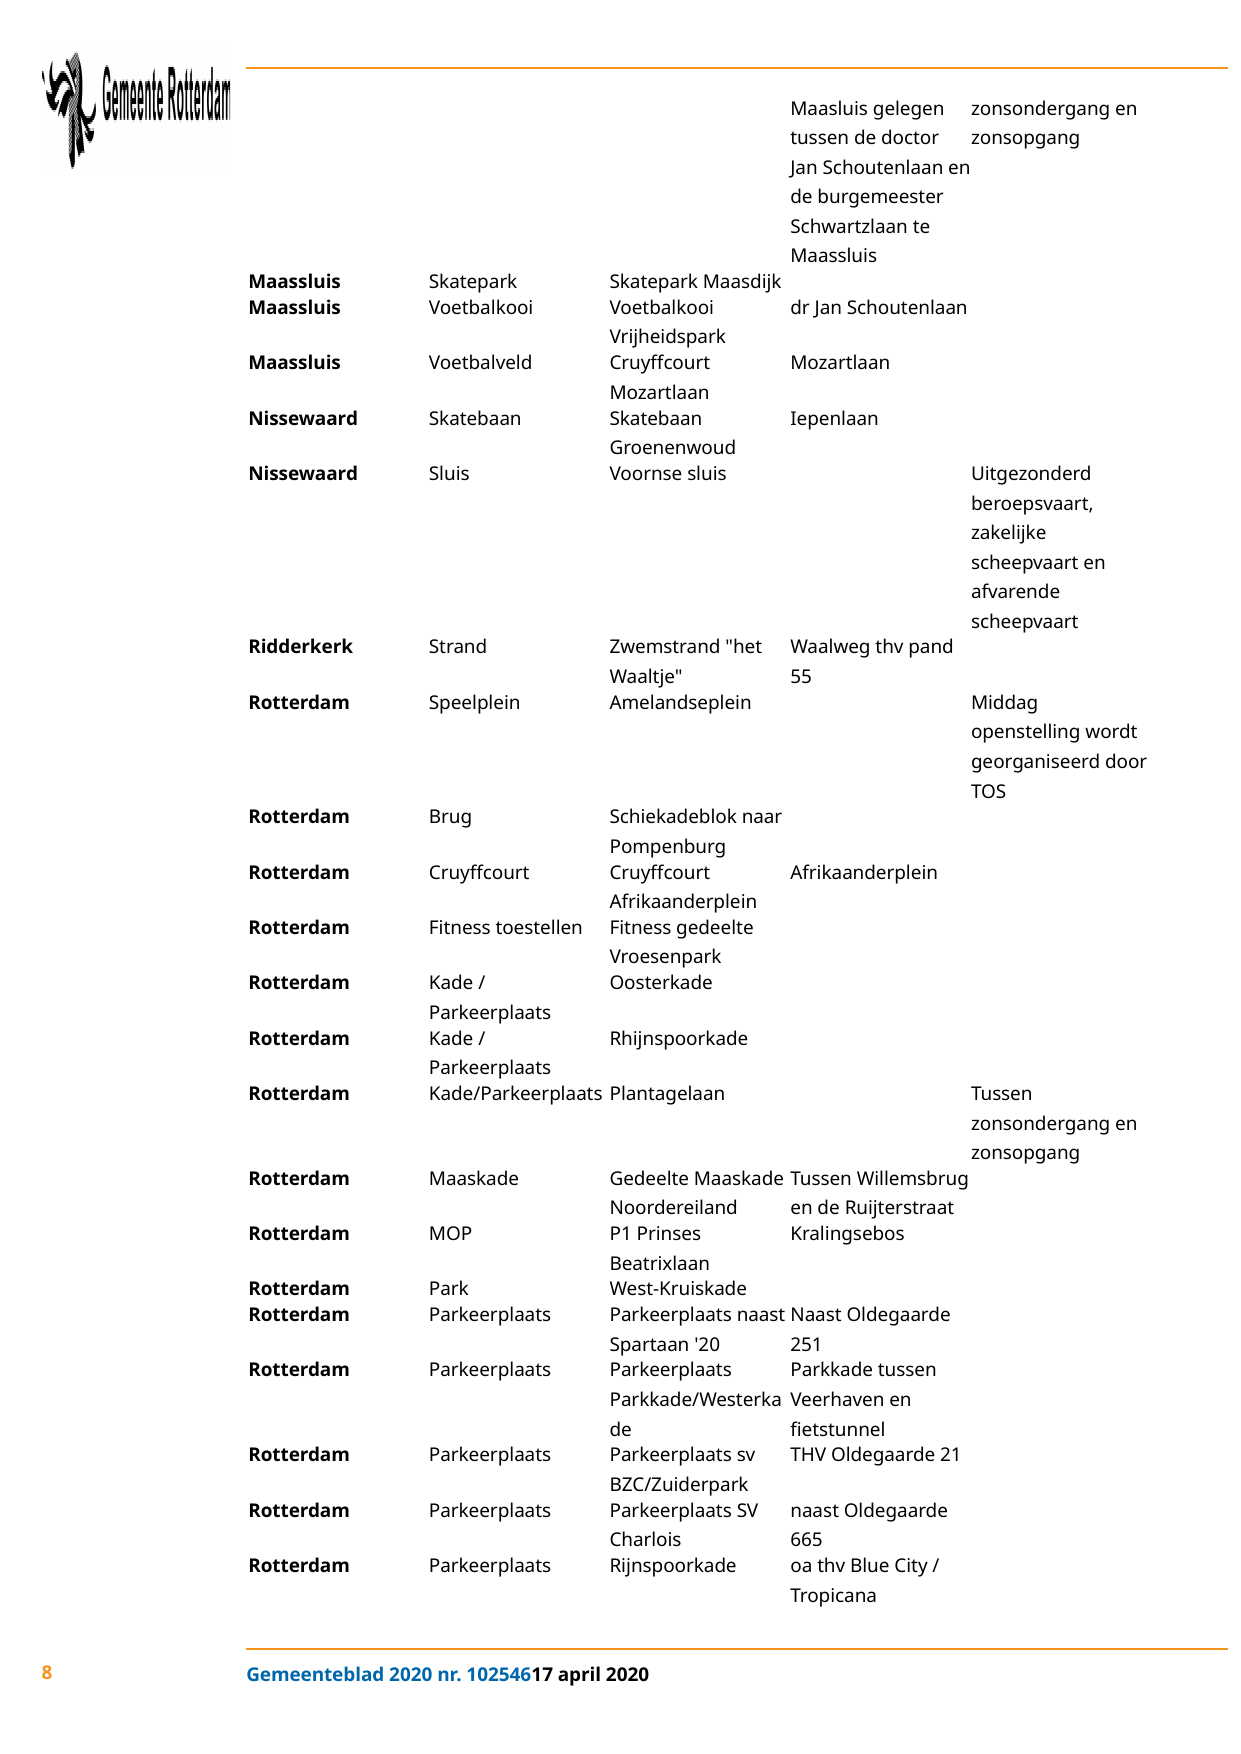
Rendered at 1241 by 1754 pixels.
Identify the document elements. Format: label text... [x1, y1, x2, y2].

table_cell Nissewaard [248, 405, 429, 460]
table_cell Rotterdam [248, 1497, 429, 1552]
table_cell West-Kruiskade [609, 1276, 790, 1301]
table_cell Voetbalkooi [429, 294, 609, 349]
table_cell Maaskade [429, 1165, 609, 1220]
table_cell Naast Oldegaarde 251 [790, 1301, 971, 1357]
table_cell Gedeelte Maaskade Noordereiland [609, 1165, 790, 1220]
table_cell Parkkade tussen Veerhaven en fietstunnel [790, 1357, 971, 1442]
table_cell Uitgezonderd beroepsvaart, zakelijke scheepvaart en afvarende scheepvaart [971, 460, 1152, 634]
table_cell Ridderkerk [248, 634, 429, 689]
table_cell [971, 1357, 1152, 1442]
table_cell Maassluis [248, 294, 429, 349]
table_cell [971, 294, 1152, 349]
table_cell Parkeerplaats naast Spartaan '20 [609, 1301, 790, 1357]
table_cell Cruyffcourt [429, 859, 609, 914]
table_cell Fitness toestellen [429, 914, 609, 969]
table_cell [971, 1165, 1152, 1220]
table_cell [790, 970, 971, 1025]
table_cell Nissewaard [248, 460, 429, 634]
table_cell Rotterdam [248, 970, 429, 1025]
table_cell Rotterdam [248, 859, 429, 914]
table_cell [971, 859, 1152, 914]
table_cell [971, 405, 1152, 460]
table_cell Parkeerplaats [429, 1301, 609, 1357]
table_cell Skatepark [429, 269, 609, 294]
table_cell [790, 460, 971, 634]
table_cell [971, 1552, 1152, 1607]
table_cell Fitness gedeelte Vroesenpark [609, 914, 790, 969]
table_cell Kade/Parkeerplaats [429, 1080, 609, 1165]
table_cell Skatebaan Groenenwoud [609, 405, 790, 460]
table_cell Middag openstelling wordt georganiseerd door TOS [971, 689, 1152, 803]
table_cell Rotterdam [248, 914, 429, 969]
table_cell Rotterdam [248, 1357, 429, 1442]
table_cell [971, 1301, 1152, 1357]
table_cell MOP [429, 1220, 609, 1276]
table_cell Park [429, 1276, 609, 1301]
table_cell Tussen zonsondergang en zonsopgang [971, 1080, 1152, 1165]
table_cell Afrikaanderplein [790, 859, 971, 914]
table_cell Skatepark Maasdijk [609, 269, 790, 294]
table_cell [971, 350, 1152, 405]
table_cell [971, 804, 1152, 859]
table_cell [971, 1442, 1152, 1497]
table_cell [971, 1497, 1152, 1552]
table_cell THV Oldegaarde 21 [790, 1442, 971, 1497]
table_cell Parkeerplaats [429, 1357, 609, 1442]
table_cell Maassluis [248, 350, 429, 405]
table_cell [790, 914, 971, 969]
table_cell Mozartlaan [790, 350, 971, 405]
table_cell Cruyffcourt Mozartlaan [609, 350, 790, 405]
table_cell Schiekadeblok naar Pompenburg [609, 804, 790, 859]
table_cell Rotterdam [248, 1025, 429, 1080]
table_cell P1 Prinses Beatrixlaan [609, 1220, 790, 1276]
table_cell Rijnspoorkade [609, 1552, 790, 1607]
table_cell Parkeerplaats sv BZC/Zuiderpark [609, 1442, 790, 1497]
table_cell [790, 689, 971, 803]
table_cell [790, 269, 971, 294]
table_cell Amelandseplein [609, 689, 790, 803]
table_cell Rotterdam [248, 1301, 429, 1357]
table_cell [790, 1276, 971, 1301]
table_cell [971, 1025, 1152, 1080]
table_cell Kade / Parkeerplaats [429, 1025, 609, 1080]
table_cell [790, 1080, 971, 1165]
table_cell [790, 804, 971, 859]
table_cell Waalweg thv pand 55 [790, 634, 971, 689]
table_cell [971, 970, 1152, 1025]
picture [41, 47, 231, 172]
table_cell Strand [429, 634, 609, 689]
table_cell naast Oldegaarde 665 [790, 1497, 971, 1552]
table_cell Voornse sluis [609, 460, 790, 634]
table_cell [971, 634, 1152, 689]
table_cell Plantagelaan [609, 1080, 790, 1165]
table_cell Rotterdam [248, 1080, 429, 1165]
table_cell [971, 269, 1152, 294]
table_cell Rotterdam [248, 1552, 429, 1607]
table_cell [971, 914, 1152, 969]
table_cell dr Jan Schoutenlaan [790, 294, 971, 349]
table_cell Speelplein [429, 689, 609, 803]
table_cell Voetbalveld [429, 350, 609, 405]
table_cell Cruyffcourt Afrikaanderplein [609, 859, 790, 914]
table_cell Rotterdam [248, 1165, 429, 1220]
table_cell Parkeerplaats SV Charlois [609, 1497, 790, 1552]
table_cell Sluis [429, 460, 609, 634]
table_cell Parkeerplaats [429, 1552, 609, 1607]
table_cell Zwemstrand "het Waaltje" [609, 634, 790, 689]
table_cell [971, 1220, 1152, 1276]
table_cell Kralingsebos [790, 1220, 971, 1276]
table_cell Voetbalkooi Vrijheidspark [609, 294, 790, 349]
table_cell Brug [429, 804, 609, 859]
table_cell [248, 95, 429, 268]
table_cell Parkeerplaats Parkkade/Westerkade [609, 1357, 790, 1442]
table_cell Maassluis [248, 269, 429, 294]
table_cell [971, 1276, 1152, 1301]
table_cell Kade / Parkeerplaats [429, 970, 609, 1025]
table_cell [790, 1025, 971, 1080]
table_cell [429, 95, 609, 268]
table_cell Rotterdam [248, 1276, 429, 1301]
table_cell Maasluis gelegen tussen de doctor Jan Schoutenlaan en de burgemeester Schwartzlaan te Maassluis [790, 95, 971, 268]
table_cell Rotterdam [248, 804, 429, 859]
table_cell Rotterdam [248, 1220, 429, 1276]
table_cell Oosterkade [609, 970, 790, 1025]
table_cell zonsondergang en zonsopgang [971, 95, 1152, 268]
table_cell Iepenlaan [790, 405, 971, 460]
table_cell Parkeerplaats [429, 1497, 609, 1552]
table_cell Skatebaan [429, 405, 609, 460]
table_cell oa thv Blue City / Tropicana [790, 1552, 971, 1607]
table_cell Parkeerplaats [429, 1442, 609, 1497]
table_cell Rotterdam [248, 1442, 429, 1497]
table_cell Rhijnspoorkade [609, 1025, 790, 1080]
table_cell Rotterdam [248, 689, 429, 803]
table_cell Tussen Willemsbrug en de Ruijterstraat [790, 1165, 971, 1220]
table_cell [609, 95, 790, 268]
